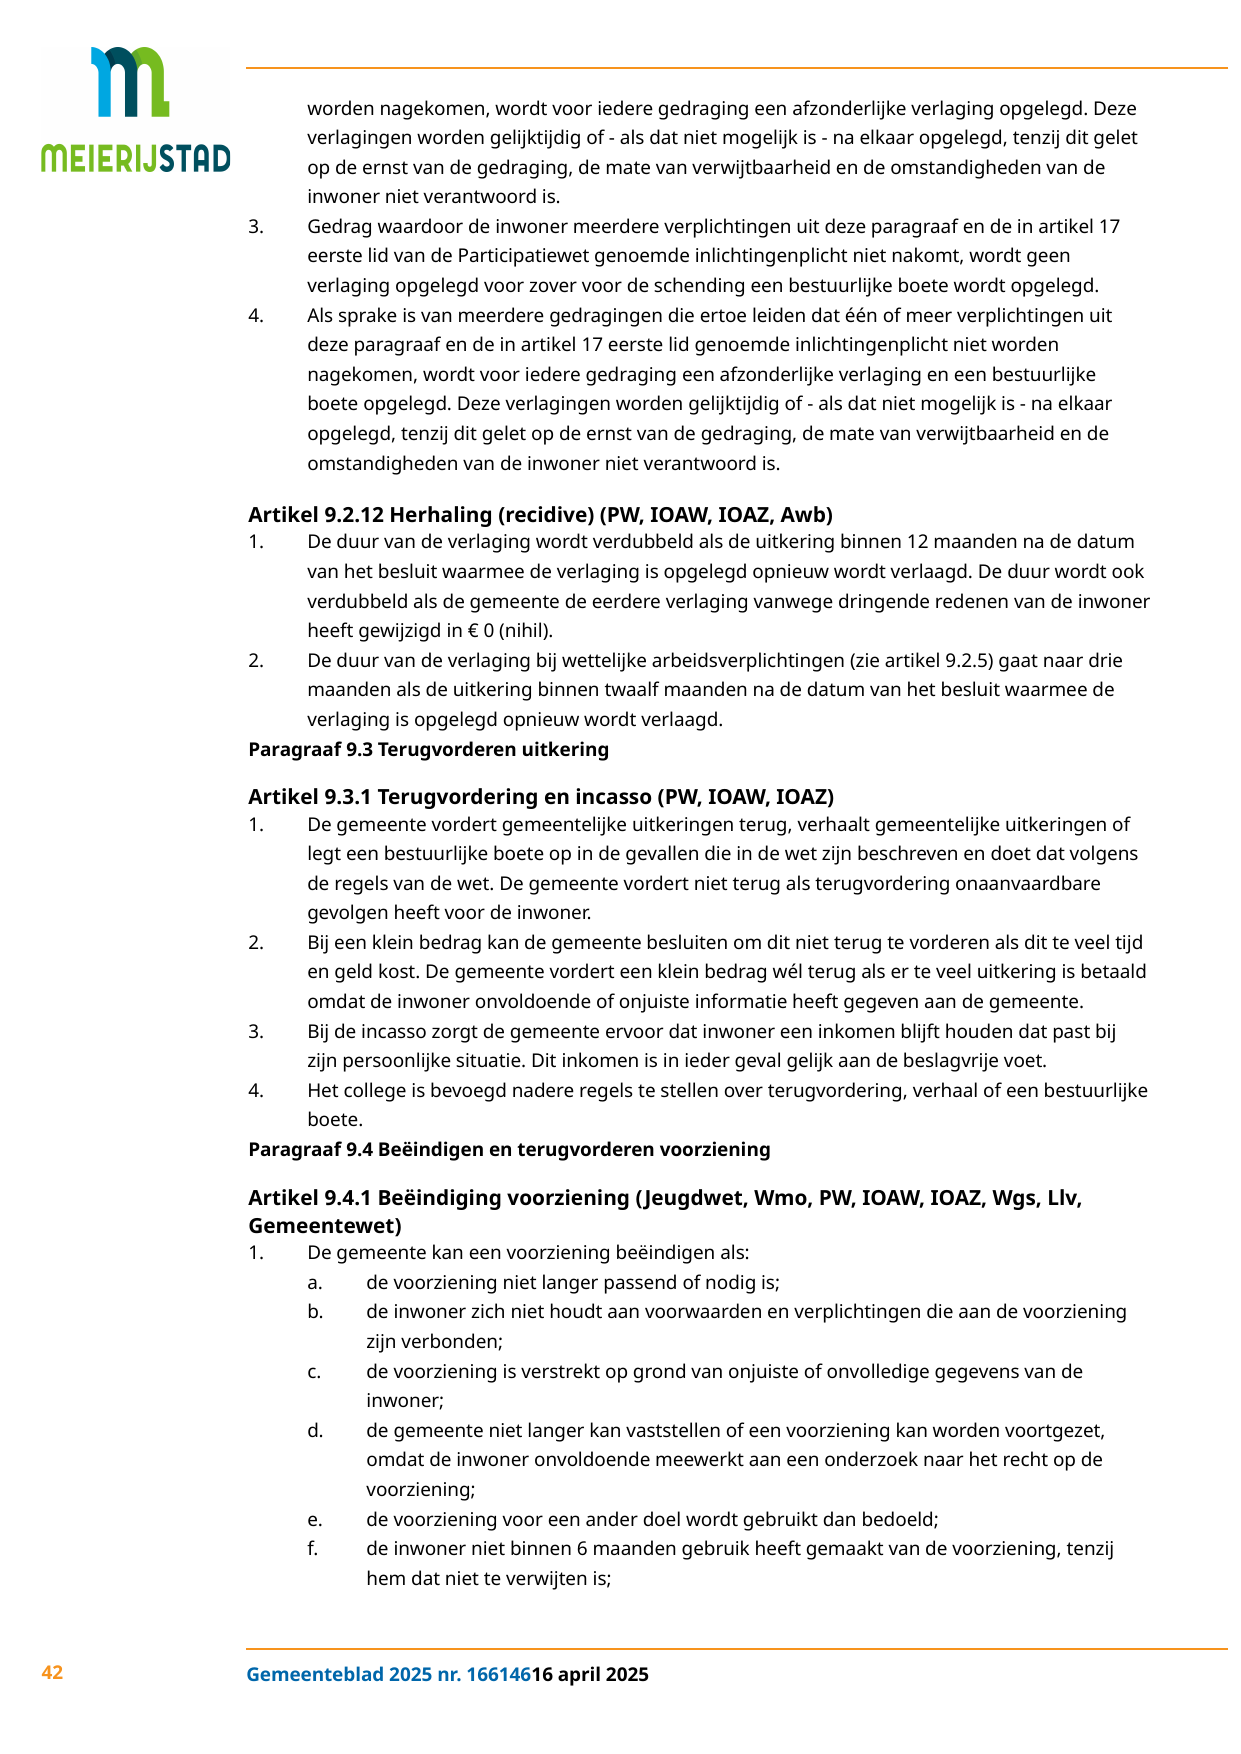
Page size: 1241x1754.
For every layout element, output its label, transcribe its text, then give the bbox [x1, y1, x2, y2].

list de voorziening is verstrekt op grond van onjuiste of onvolledige gegevens van de inwoner; [307, 1358, 1152, 1413]
list de inwoner zich niet houdt aan voorwaarden en verplichtingen die aan de voorziening zijn verbonden; [307, 1299, 1152, 1354]
list de inwoner niet binnen 6 maanden gebruik heeft gemaakt van de voorziening, tenzij hem dat niet te verwijten is; [307, 1535, 1152, 1591]
list de gemeente niet langer kan vaststellen of een voorziening kan worden voortgezet, omdat de inwoner onvoldoende meewerkt aan een onderzoek naar het recht op de voorziening; [307, 1417, 1152, 1502]
list De gemeente kan een voorziening beëindigen als: [248, 1239, 1152, 1265]
list Bij een klein bedrag kan de gemeente besluiten om dit niet terug te vorderen als dit te veel tijd en geld kost. De gemeente vordert een klein bedrag wél terug als er te veel uitkering is betaald omdat de inwoner onvoldoende of onjuiste informatie heeft gegeven aan de gemeente. [248, 929, 1152, 1014]
list Bij de incasso zorgt de gemeente ervoor dat inwoner een inkomen blijft houden dat past bij zijn persoonlijke situatie. Dit inkomen is in ieder geval gelijk aan de beslagvrije voet. [248, 1018, 1152, 1073]
list Het college is bevoegd nadere regels te stellen over terugvordering, verhaal of een bestuurlijke boete. [248, 1077, 1152, 1132]
text Artikel 9.3.1 Terugvordering en incasso (PW, IOAW, IOAZ) [248, 782, 1152, 811]
list worden nagekomen, wordt voor iedere gedraging een afzonderlijke verlaging opgelegd. Deze verlagingen worden gelijktijdig of - als dat niet mogelijk is - na elkaar opgelegd, tenzij dit gelet op de ernst van de gedraging, de mate van verwijtbaarheid en de omstandigheden van de inwoner niet verantwoord is. [248, 95, 1152, 209]
list Als sprake is van meerdere gedragingen die ertoe leiden dat één of meer verplichtingen uit deze paragraaf en de in artikel 17 eerste lid genoemde inlichtingenplicht niet worden nagekomen, wordt voor iedere gedraging een afzonderlijke verlaging en een bestuurlijke boete opgelegd. Deze verlagingen worden gelijktijdig of - als dat niet mogelijk is - na elkaar opgelegd, tenzij dit gelet op de ernst van de gedraging, de mate van verwijtbaarheid en de omstandigheden van de inwoner niet verantwoord is. [248, 302, 1152, 476]
text Paragraaf 9.3 Terugvorderen uitkering [248, 736, 1152, 761]
text Paragraaf 9.4 Beëindigen en terugvorderen voorziening [248, 1136, 1152, 1162]
list de voorziening niet langer passend of nodig is; [307, 1269, 1152, 1295]
list De duur van de verlaging wordt verdubbeld als de uitkering binnen 12 maanden na de datum van het besluit waarmee de verlaging is opgelegd opnieuw wordt verlaagd. De duur wordt ook verdubbeld als de gemeente de eerdere verlaging vanwege dringende redenen van de inwoner heeft gewijzigd in € 0 (nihil). [248, 529, 1152, 643]
list De gemeente vordert gemeentelijke uitkeringen terug, verhaalt gemeentelijke uitkeringen of legt een bestuurlijke boete op in de gevallen die in de wet zijn beschreven en doet dat volgens de regels van de wet. De gemeente vordert niet terug als terugvordering onaanvaardbare gevolgen heeft voor de inwoner. [248, 811, 1152, 925]
list De duur van de verlaging bij wettelijke arbeidsverplichtingen (zie artikel 9.2.5) gaat naar drie maanden als de uitkering binnen twaalf maanden na de datum van het besluit waarmee de verlaging is opgelegd opnieuw wordt verlaagd. [248, 647, 1152, 732]
text Artikel 9.2.12 Herhaling (recidive) (PW, IOAW, IOAZ, Awb) [248, 500, 1152, 529]
text Artikel 9.4.1 Beëindiging voorziening (Jeugdwet, Wmo, PW, IOAW, IOAZ, Wgs, Llv, Gemeentewet) [248, 1183, 1152, 1239]
list de voorziening voor een ander doel wordt gebruikt dan bedoeld; [307, 1506, 1152, 1532]
picture [41, 47, 231, 172]
list Gedrag waardoor de inwoner meerdere verplichtingen uit deze paragraaf en de in artikel 17 eerste lid van de Participatiewet genoemde inlichtingenplicht niet nakomt, wordt geen verlaging opgelegd voor zover voor de schending een bestuurlijke boete wordt opgelegd. [248, 213, 1152, 298]
